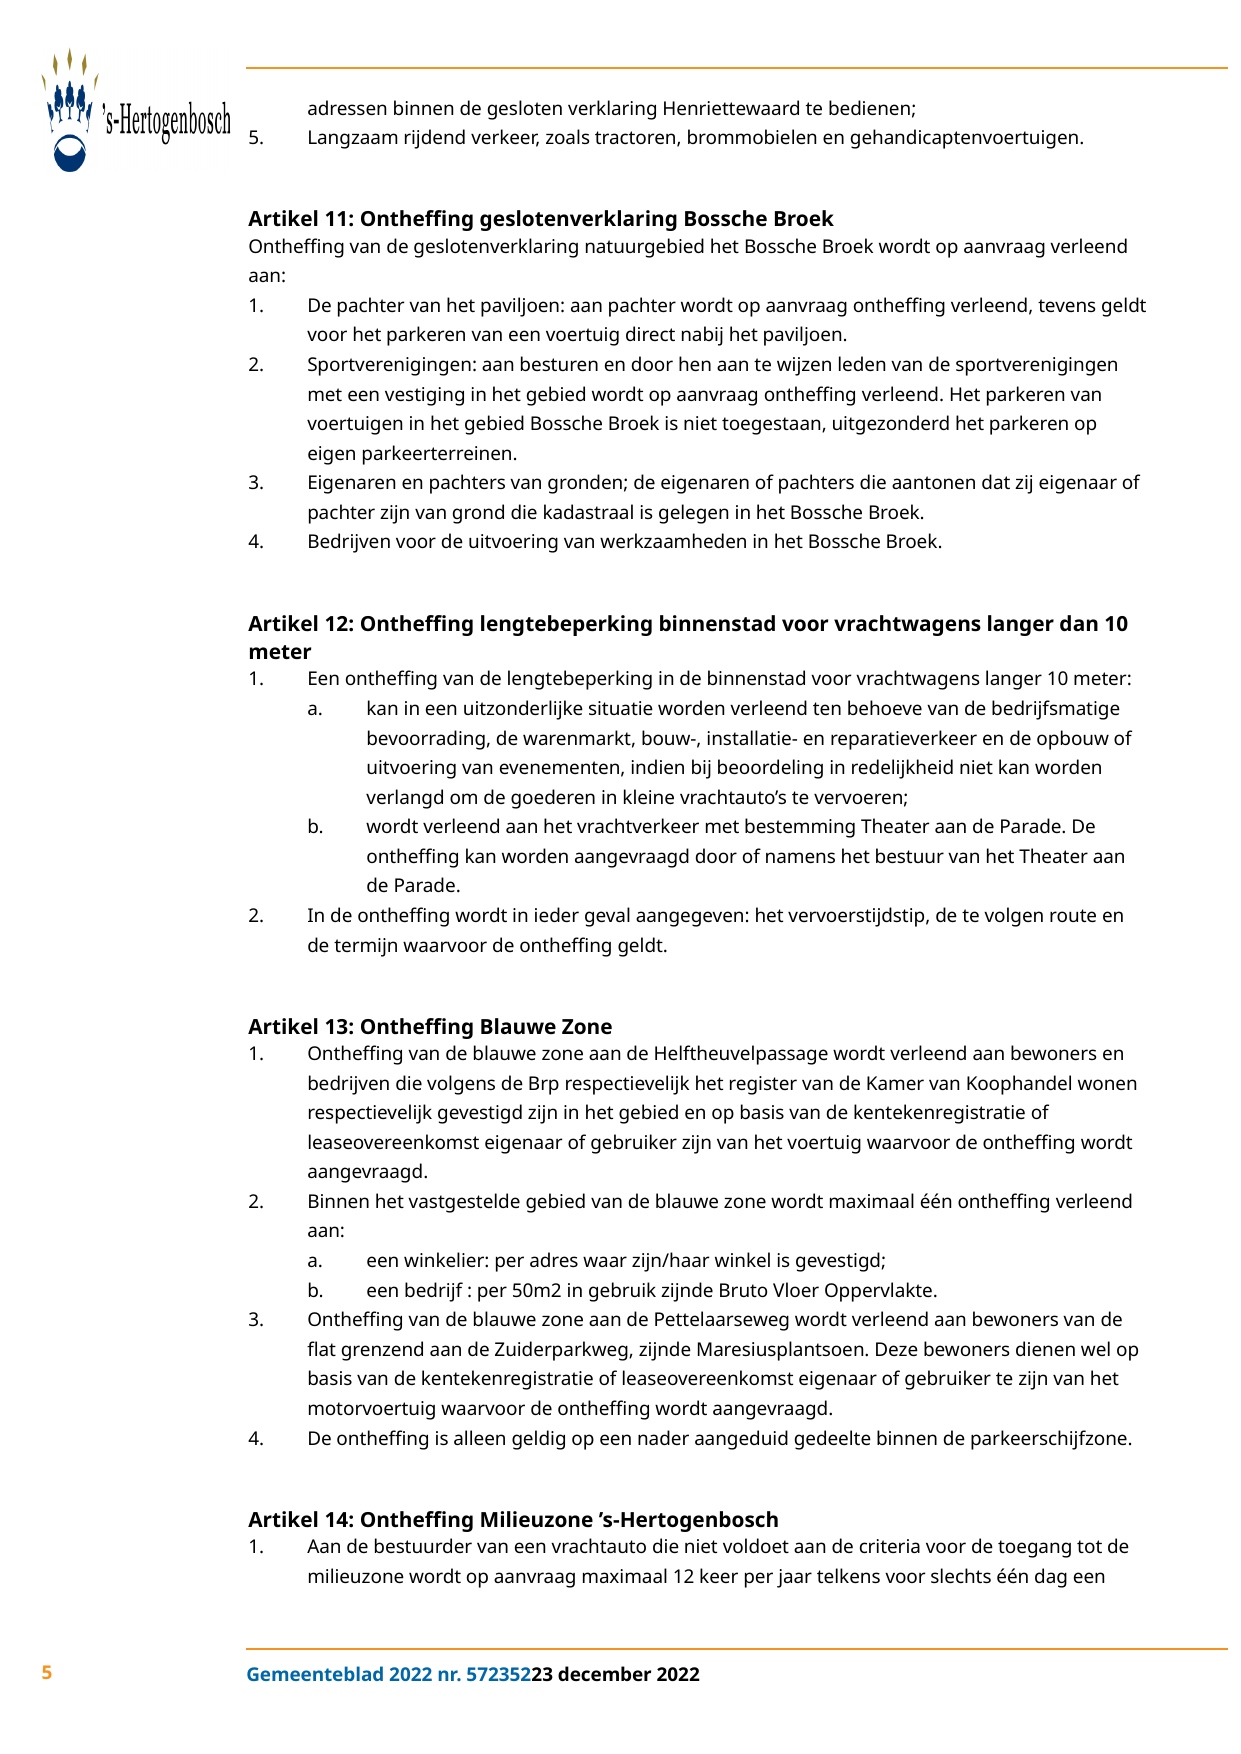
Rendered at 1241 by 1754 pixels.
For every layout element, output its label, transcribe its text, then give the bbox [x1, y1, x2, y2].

list adressen binnen de gesloten verklaring Henriettewaard te bedienen; [248, 95, 1152, 121]
picture [41, 47, 231, 172]
list Aan de bestuurder van een vrachtauto die niet voldoet aan de criteria voor de toegang tot de milieuzone wordt op aanvraag maximaal 12 keer per jaar telkens voor slechts één dag een [248, 1533, 1152, 1588]
list De pachter van het paviljoen: aan pachter wordt op aanvraag ontheffing verleend, tevens geldt voor het parkeren van een voertuig direct nabij het paviljoen. [248, 292, 1152, 347]
list wordt verleend aan het vrachtverkeer met bestemming Theater aan de Parade. De ontheffing kan worden aangevraagd door of namens het bestuur van het Theater aan de Parade. [307, 813, 1152, 898]
list kan in een uitzonderlijke situatie worden verleend ten behoeve van de bedrijfsmatige bevoorrading, de warenmarkt, bouw-, installatie- en reparatieverkeer en de opbouw of uitvoering van evenementen, indien bij beoordeling in redelijkheid niet kan worden verlangd om de goederen in kleine vrachtauto’s te vervoeren; [307, 695, 1152, 809]
list Sportverenigingen: aan besturen en door hen aan te wijzen leden van de sportverenigingen met een vestiging in het gebied wordt op aanvraag ontheffing verleend. Het parkeren van voertuigen in het gebied Bossche Broek is niet toegestaan, uitgezonderd het parkeren op eigen parkeerterreinen. [248, 351, 1152, 466]
list Eigenaren en pachters van gronden; de eigenaren of pachters die aantonen dat zij eigenaar of pachter zijn van grond die kadastraal is gelegen in het Bossche Broek. [248, 469, 1152, 525]
list Binnen het vastgestelde gebied van de blauwe zone wordt maximaal één ontheffing verleend aan: [248, 1188, 1152, 1243]
list In de ontheffing wordt in ieder geval aangegeven: het vervoerstijdstip, de te volgen route en de termijn waarvoor de ontheffing geldt. [248, 902, 1152, 957]
list Bedrijven voor de uitvoering van werkzaamheden in het Bossche Broek. [248, 529, 1152, 554]
text Artikel 11: Ontheffing geslotenverklaring Bossche Broek [248, 204, 1152, 233]
list Langzaam rijdend verkeer, zoals tractoren, brommobielen en gehandicaptenvoertuigen. [248, 124, 1152, 150]
text Ontheffing van de geslotenverklaring natuurgebied het Bossche Broek wordt op aanvraag verleend aan: [248, 233, 1152, 288]
list een winkelier: per adres waar zijn/haar winkel is gevestigd; [307, 1247, 1152, 1273]
list Ontheffing van de blauwe zone aan de Pettelaarseweg wordt verleend aan bewoners van de flat grenzend aan de Zuiderparkweg, zijnde Maresiusplantsoen. Deze bewoners dienen wel op basis van de kentekenregistratie of leaseovereenkomst eigenaar of gebruiker te zijn van het motorvoertuig waarvoor de ontheffing wordt aangevraagd. [248, 1306, 1152, 1421]
text Artikel 14: Ontheffing Milieuzone ’s-Hertogenbosch [248, 1505, 1152, 1533]
list een bedrijf : per 50m2 in gebruik zijnde Bruto Vloer Oppervlakte. [307, 1277, 1152, 1303]
list De ontheffing is alleen geldig op een nader aangeduid gedeelte binnen de parkeerschijfzone. [248, 1425, 1152, 1451]
list Een ontheffing van de lengtebeperking in de binnenstad voor vrachtwagens langer 10 meter: [248, 666, 1152, 691]
text Artikel 13: Ontheffing Blauwe Zone [248, 1012, 1152, 1040]
text Artikel 12: Ontheffing lengtebeperking binnenstad voor vrachtwagens langer dan 10 meter [248, 609, 1152, 666]
list Ontheffing van de blauwe zone aan de Helftheuvelpassage wordt verleend aan bewoners en bedrijven die volgens de Brp respectievelijk het register van de Kamer van Koophandel wonen respectievelijk gevestigd zijn in het gebied en op basis van de kentekenregistratie of leaseovereenkomst eigenaar of gebruiker zijn van het voertuig waarvoor de ontheffing wordt aangevraagd. [248, 1040, 1152, 1184]
